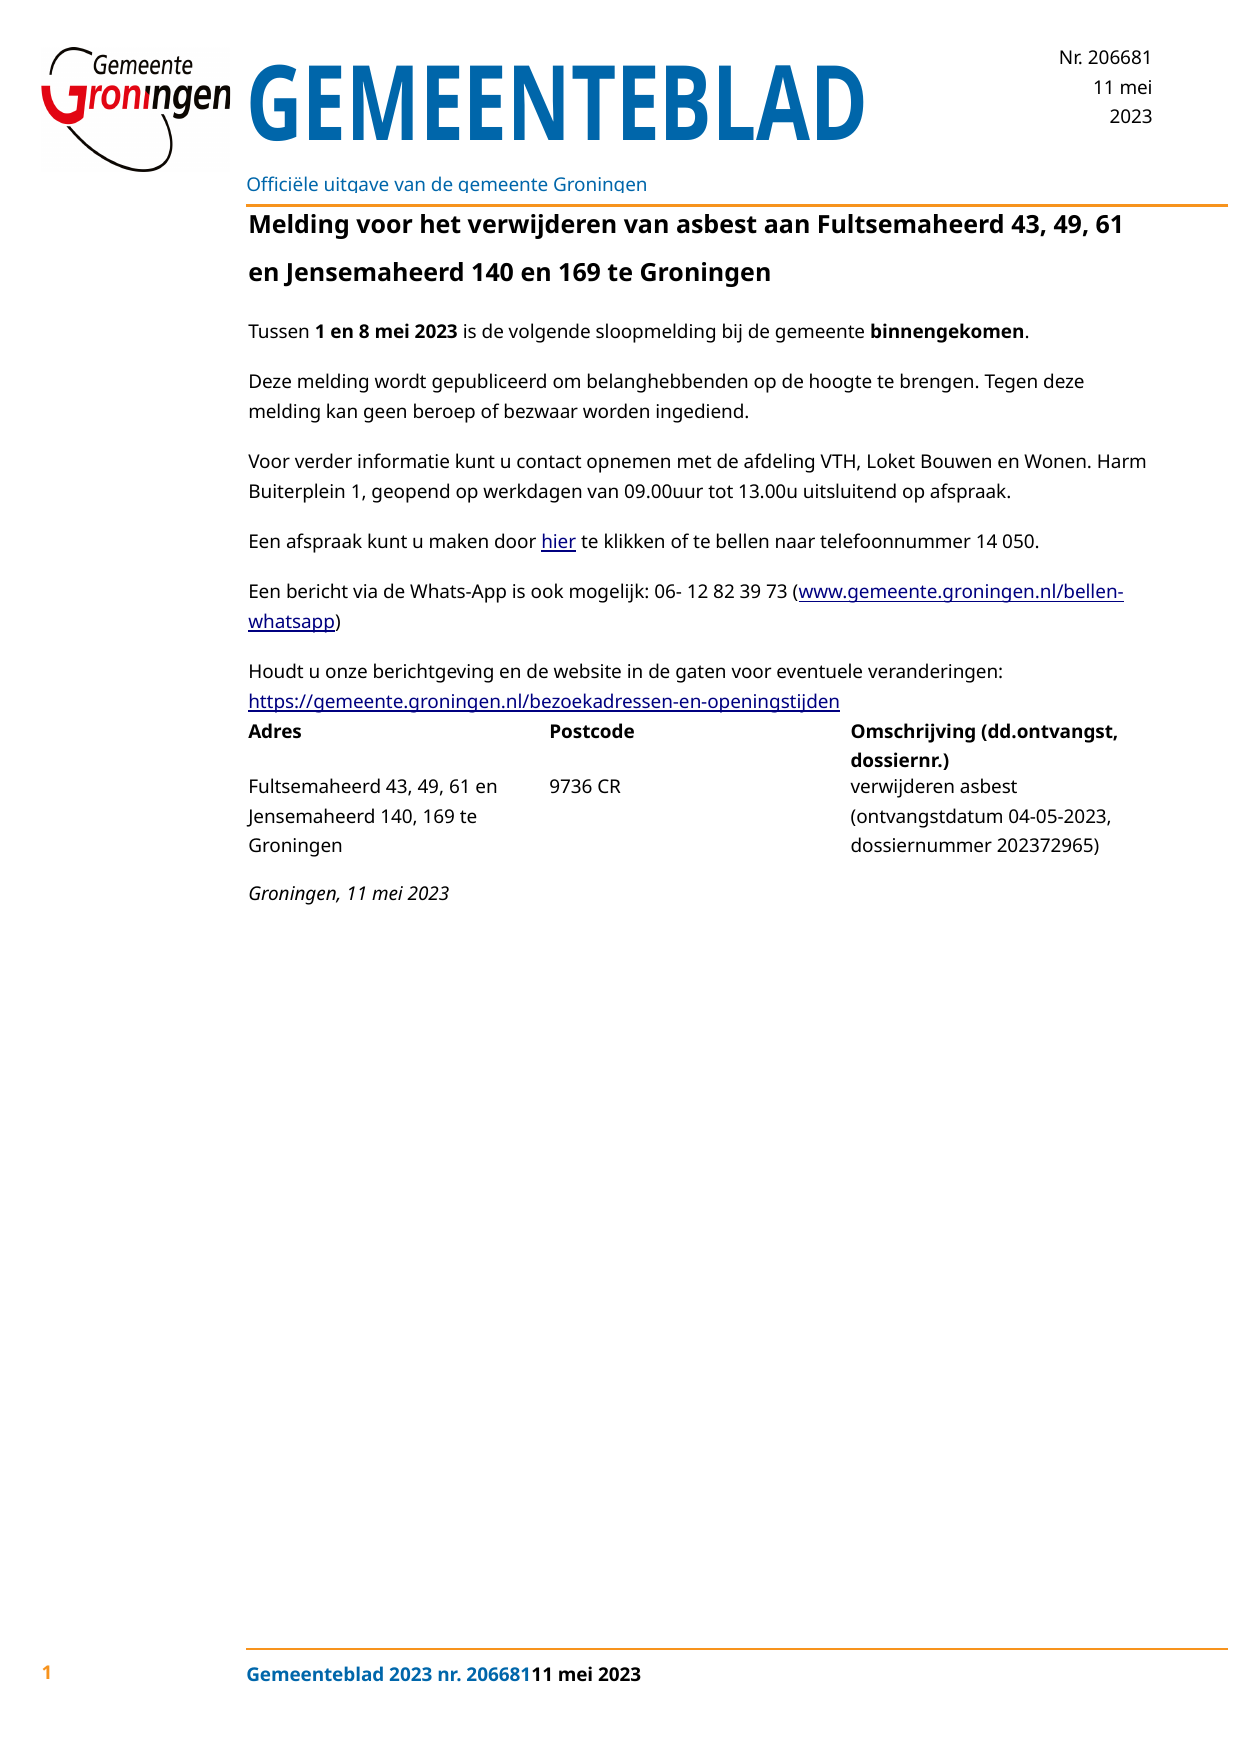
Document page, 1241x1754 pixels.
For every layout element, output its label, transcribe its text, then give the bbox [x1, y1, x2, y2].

text Tussen 1 en 8 mei 2023 is de volgende sloopmelding bij de gemeente binnengekomen. [248, 318, 1152, 344]
table_cell verwijderen asbest (ontvangstdatum 04-05-2023, dossiernummer 202372965) [850, 773, 1152, 858]
text Een afspraak kunt u maken door hier te klikken of te bellen naar telefoonnummer 14 050. [248, 528, 1152, 554]
text Voor verder informatie kunt u contact opnemen met de afdeling VTH, Loket Bouwen en Wonen. Harm Buiterplein 1, geopend op werkdagen van 09.00uur tot 13.00u uitsluitend op afspraak. [248, 448, 1152, 504]
table_header Postcode [549, 718, 850, 773]
table_header Omschrijving (dd.ontvangst, dossiernr.) [850, 718, 1152, 773]
table_header Adres [248, 718, 549, 773]
text Groningen, 11 mei 2023 [248, 880, 1152, 905]
picture [41, 47, 231, 172]
table_cell 9736 CR [549, 773, 850, 858]
text Houdt u onze berichtgeving en de website in de gaten voor eventuele veranderingen: https://gemeente.groningen.nl/bezoekadressen-en-openingstijden [248, 659, 1152, 714]
text Melding voor het verwijderen van asbest aan Fultsemaheerd 43, 49, 61 en Jensemaheerd 140 en 169 te Groningen [248, 207, 1152, 288]
table_cell Fultsemaheerd 43, 49, 61 en Jensemaheerd 140, 169 te Groningen [248, 773, 549, 858]
text Deze melding wordt gepubliceerd om belanghebbenden op de hoogte te brengen. Tegen deze melding kan geen beroep of bezwaar worden ingediend. [248, 368, 1152, 424]
text Een bericht via de Whats-App is ook mogelijk: 06- 12 82 39 73 (www.gemeente.groningen.nl/bellen-whatsapp) [248, 579, 1152, 634]
